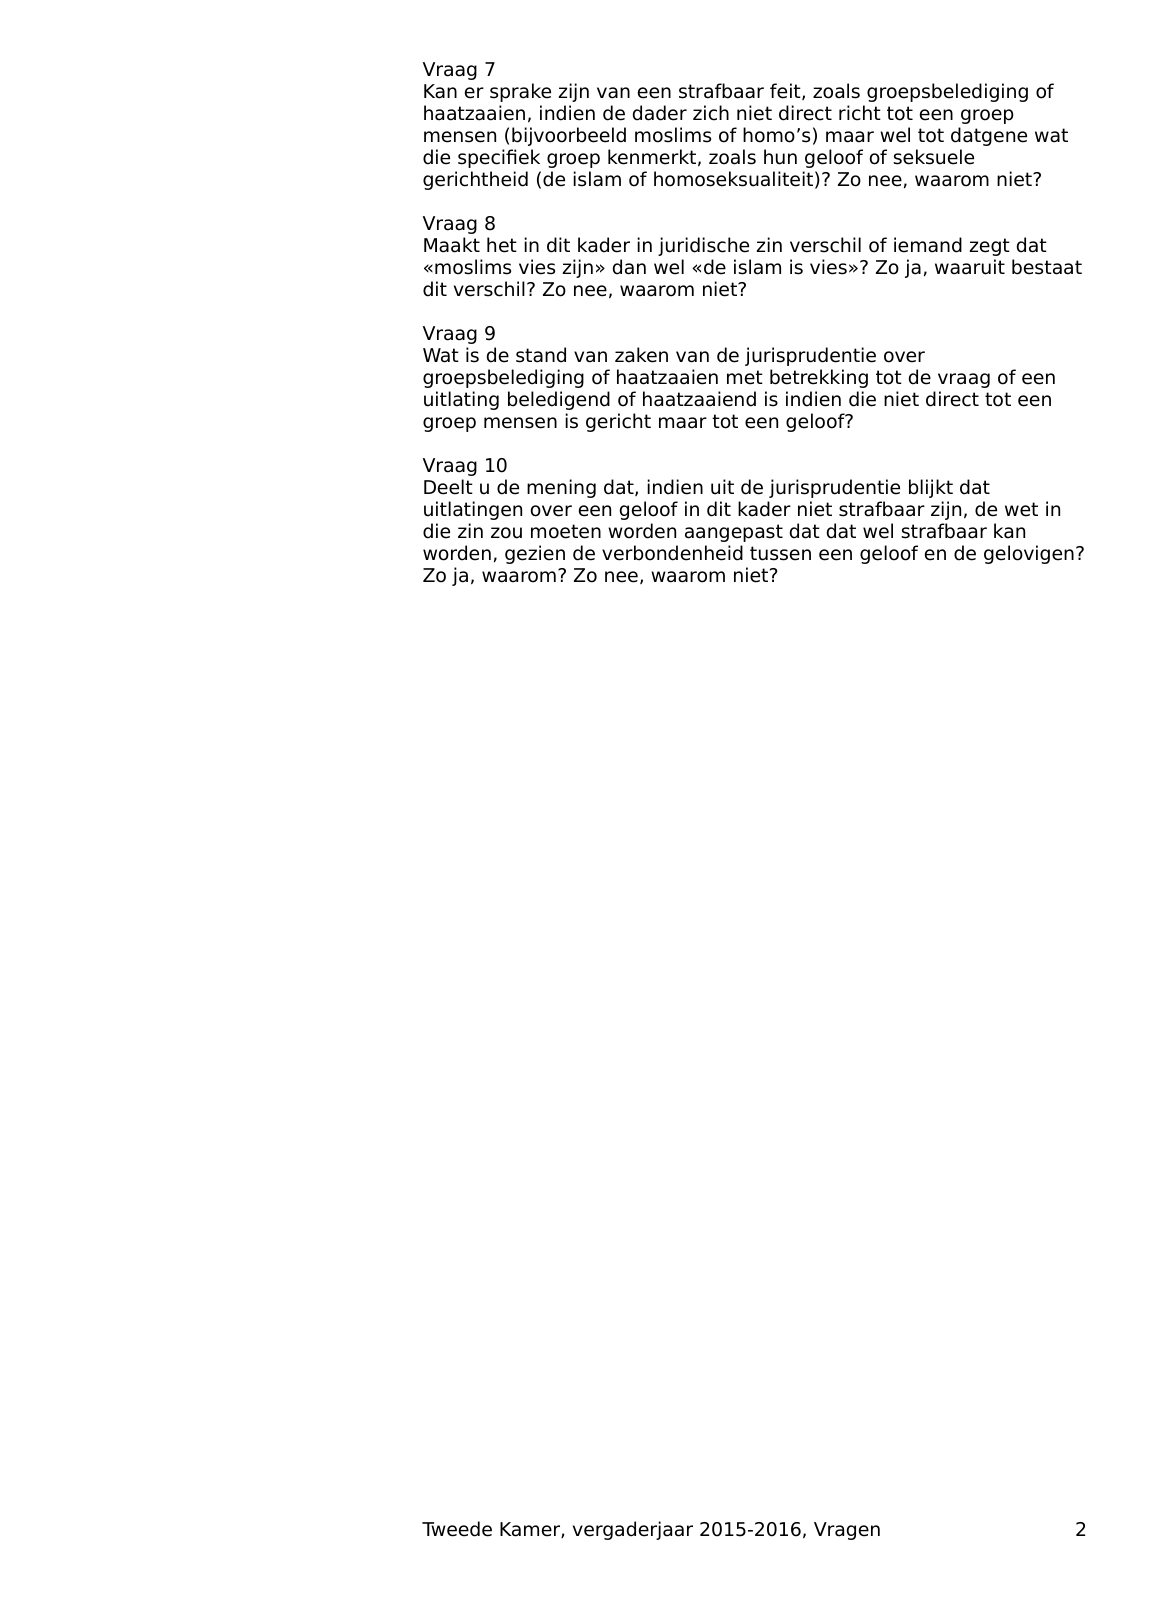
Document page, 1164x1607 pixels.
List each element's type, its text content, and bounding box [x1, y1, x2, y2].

text Deelt u de mening dat, indien uit de jurisprudentie blijkt dat uitlatingen over een geloof in dit kader niet strafbaar zijn, de wet in die zin zou moeten worden aangepast dat dat wel strafbaar kan worden, gezien de verbondenheid tussen een geloof en de gelovigen? Zo ja, waarom? Zo nee, waarom niet? [422, 477, 1087, 587]
text Vraag 10 [422, 455, 1087, 477]
text Vraag 8 [422, 213, 1087, 235]
text Maakt het in dit kader in juridische zin verschil of iemand zegt dat «moslims vies zijn» dan wel «de islam is vies»? Zo ja, waaruit bestaat dit verschil? Zo nee, waarom niet? [422, 235, 1087, 301]
text Kan er sprake zijn van een strafbaar feit, zoals groepsbelediging of haatzaaien, indien de dader zich niet direct richt tot een groep mensen (bijvoorbeeld moslims of homo’s) maar wel tot datgene wat die specifiek groep kenmerkt, zoals hun geloof of seksuele gerichtheid (de islam of homoseksualiteit)? Zo nee, waarom niet? [422, 81, 1087, 191]
text Wat is de stand van zaken van de jurisprudentie over groepsbelediging of haatzaaien met betrekking tot de vraag of een uitlating beledigend of haatzaaiend is indien die niet direct tot een groep mensen is gericht maar tot een geloof? [422, 345, 1087, 433]
text Vraag 7 [422, 59, 1087, 81]
text Vraag 9 [422, 323, 1087, 345]
